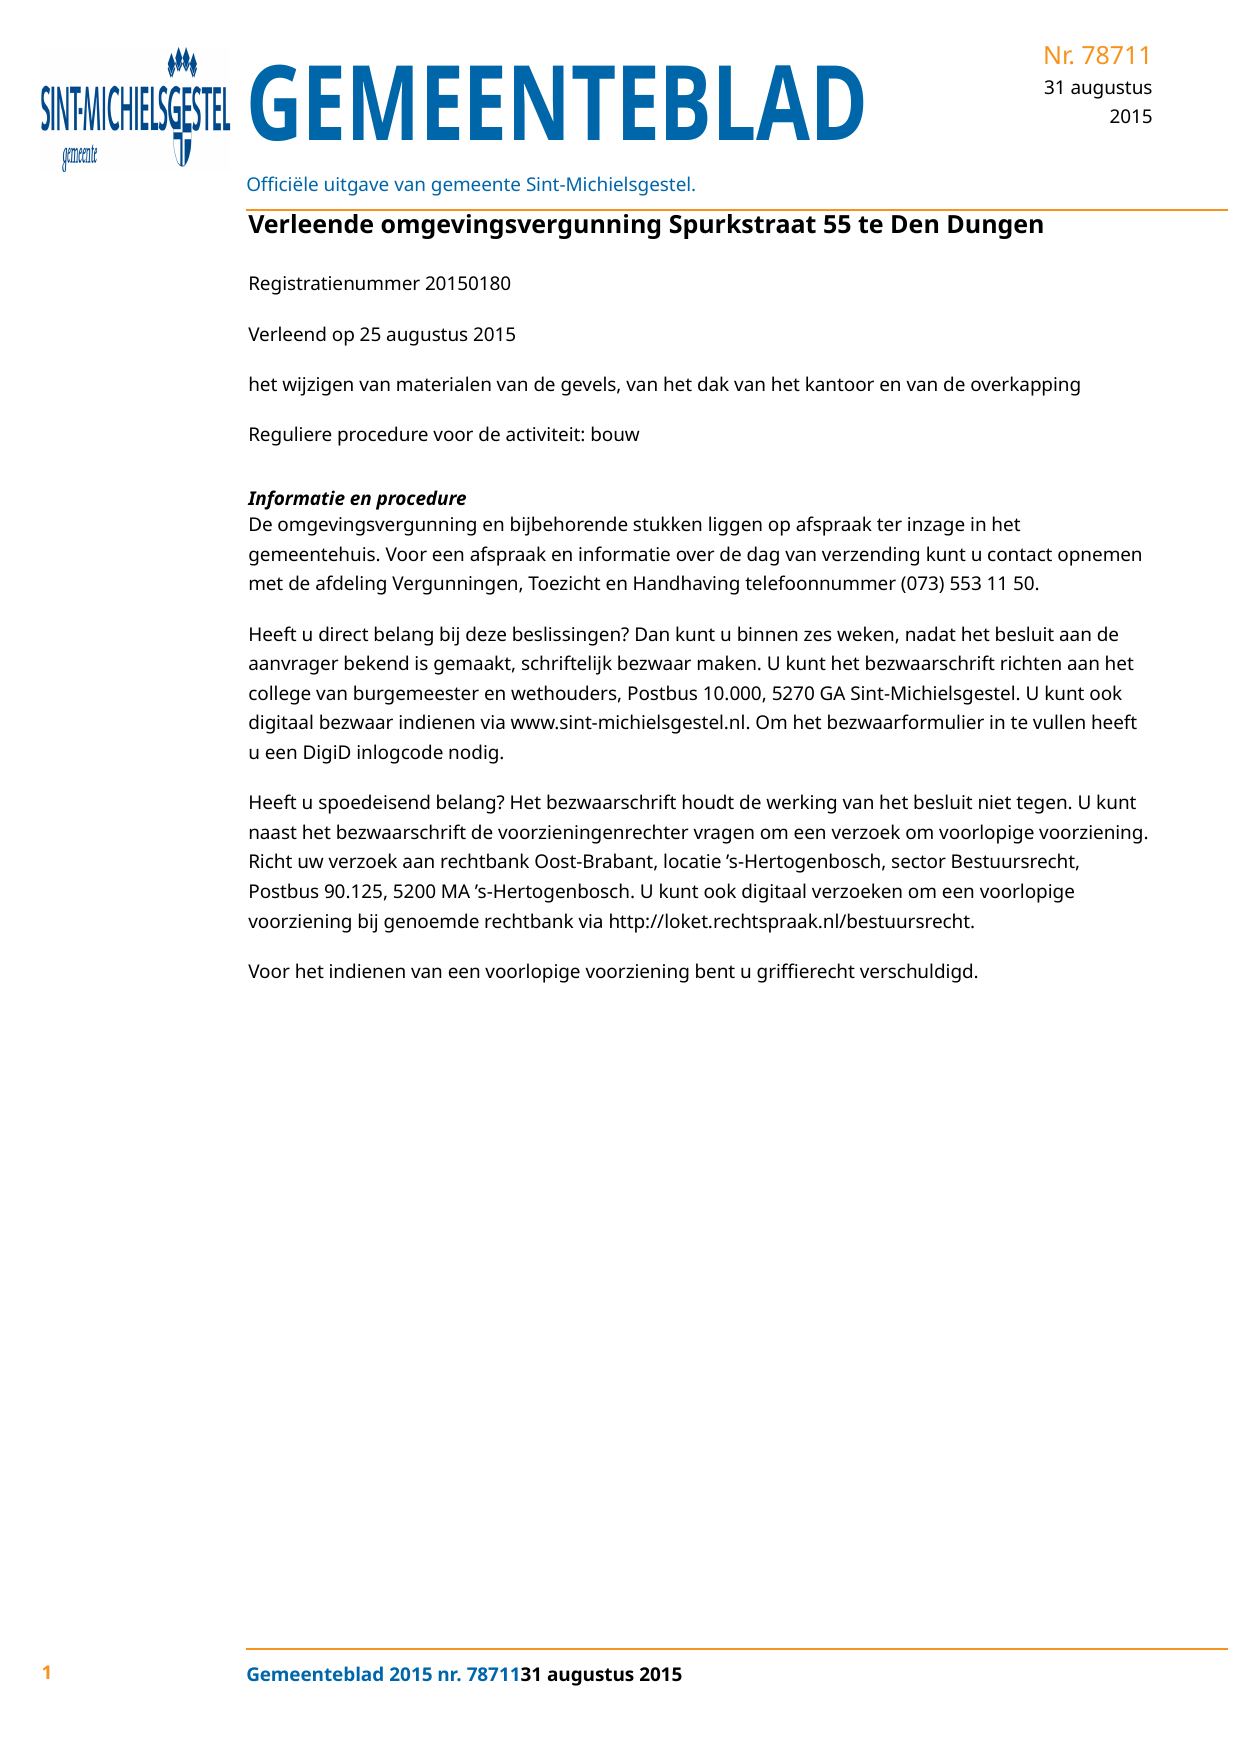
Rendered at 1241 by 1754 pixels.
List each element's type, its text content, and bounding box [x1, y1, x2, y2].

text Heeft u spoedeisend belang? Het bezwaarschrift houdt de werking van het besluit niet tegen. U kunt naast het bezwaarschrift de voorzieningenrechter vragen om een verzoek om voorlopige voorziening. Richt uw verzoek aan rechtbank Oost-Brabant, locatie ’s-Hertogenbosch, sector Bestuursrecht, Postbus 90.125, 5200 MA ’s-Hertogenbosch. U kunt ook digitaal verzoeken om een voorlopige voorziening bij genoemde rechtbank via http://loket.rechtspraak.nl/bestuursrecht. [248, 789, 1152, 934]
picture [41, 47, 231, 172]
text Verleend op 25 augustus 2015 [248, 321, 1152, 346]
text Voor het indienen van een voorlopige voorziening bent u griffierecht verschuldigd. [248, 958, 1152, 984]
text Registratienummer 20150180 [248, 270, 1152, 296]
text Heeft u direct belang bij deze beslissingen? Dan kunt u binnen zes weken, nadat het besluit aan de aanvrager bekend is gemaakt, schriftelijk bezwaar maken. U kunt het bezwaarschrift richten aan het college van burgemeester en wethouders, Postbus 10.000, 5270 GA Sint-Michielsgestel. U kunt ook digitaal bezwaar indienen via www.sint-michielsgestel.nl. Om het bezwaarformulier in te vullen heeft u een DigiD inlogcode nodig. [248, 621, 1152, 765]
text het wijzigen van materialen van de gevels, van het dak van het kantoor en van de overkapping [248, 371, 1152, 397]
text De omgevingsvergunning en bijbehorende stukken liggen op afspraak ter inzage in het gemeentehuis. Voor een afspraak en informatie over de dag van verzending kunt u contact opnemen met de afdeling Vergunningen, Toezicht en Handhaving telefoonnummer (073) 553 11 50. [248, 511, 1152, 596]
text Verleende omgevingsvergunning Spurkstraat 55 te Den Dungen [248, 211, 1152, 241]
text Informatie en procedure [248, 486, 1152, 511]
text Reguliere procedure voor de activiteit: bouw [248, 422, 1152, 447]
